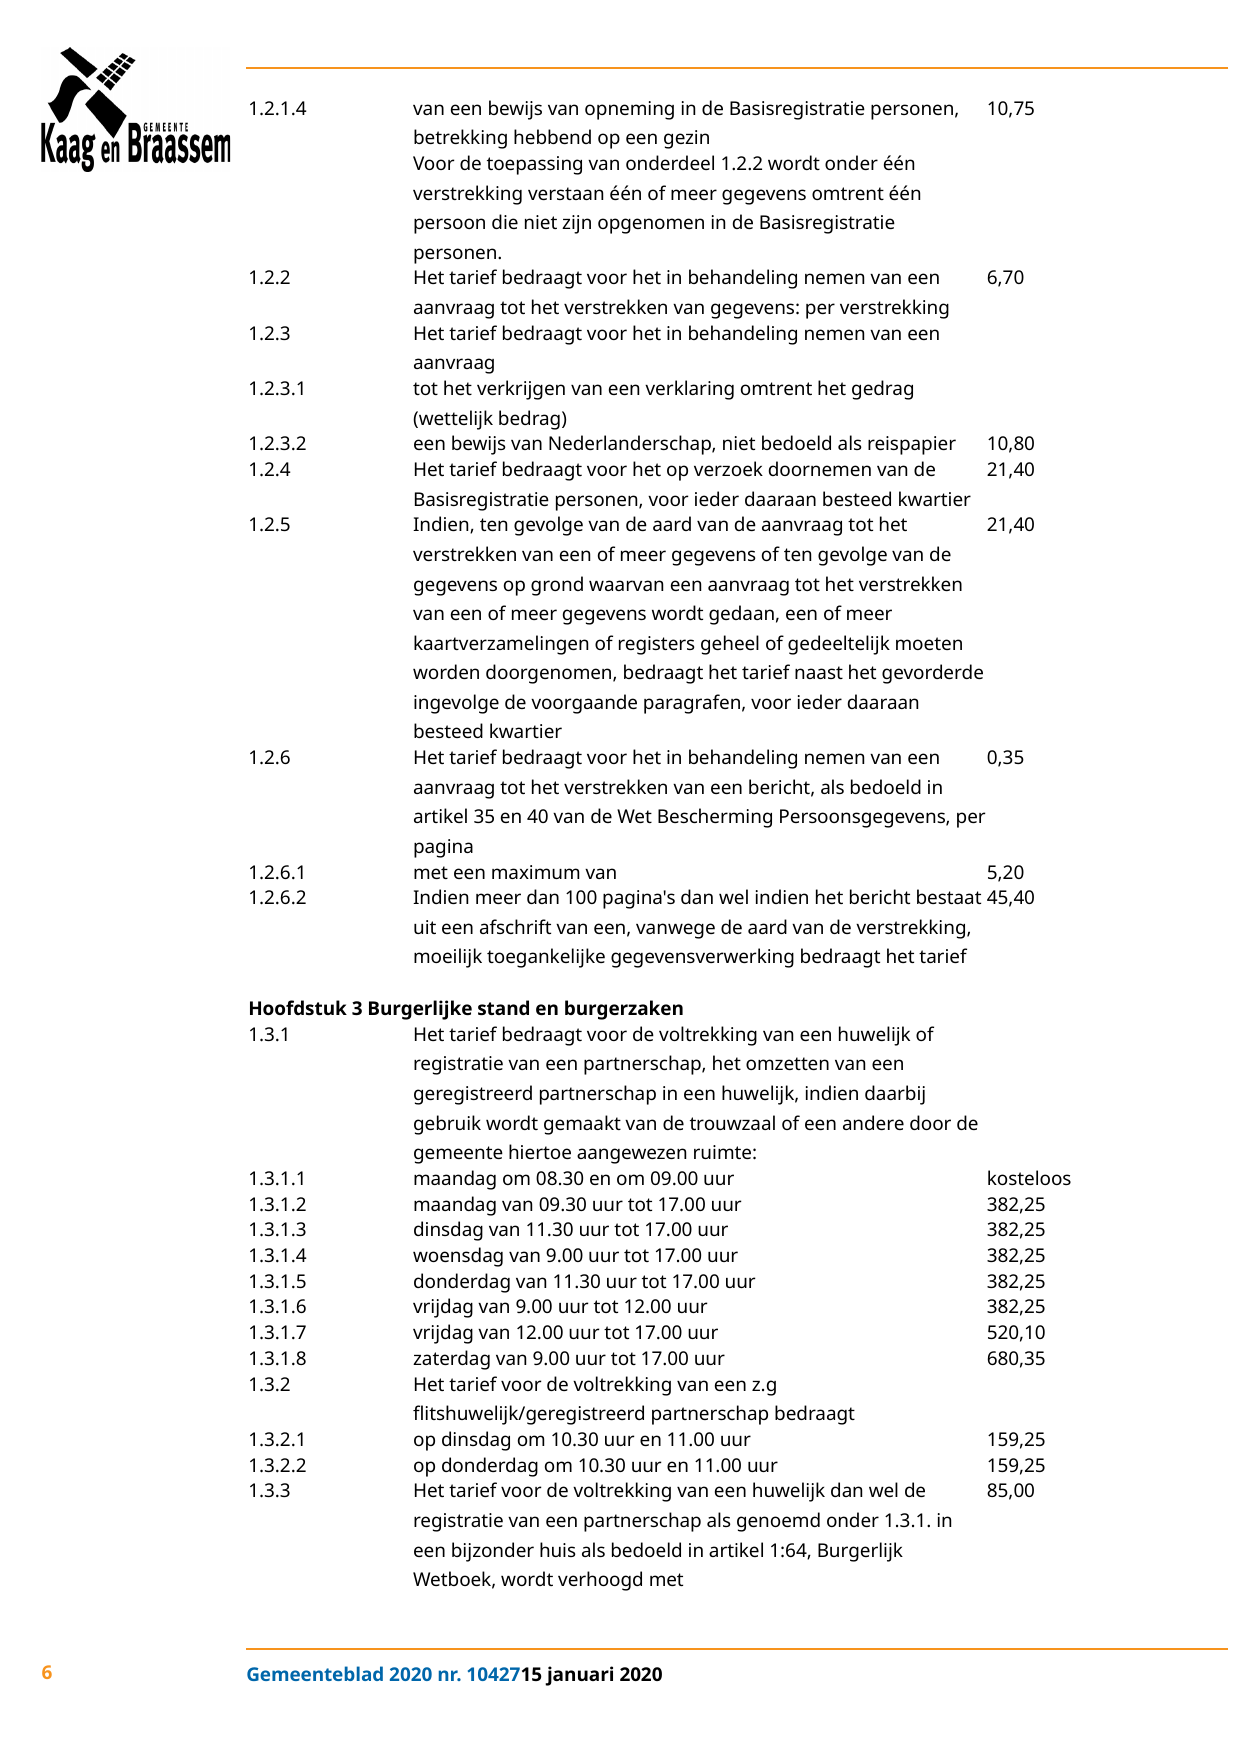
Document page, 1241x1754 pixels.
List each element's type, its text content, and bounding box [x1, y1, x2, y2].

table_cell 1.3.3 [248, 1478, 413, 1592]
table_cell 1.2.6 [248, 744, 413, 859]
table_cell Het tarief bedraagt voor het in behandeling nemen van een aanvraag tot het verstrekken van een bericht, als bedoeld in artikel 35 en 40 van de Wet Bescherming Persoonsgegevens, per pagina [413, 744, 987, 859]
table_cell Het tarief bedraagt voor het op verzoek doornemen van de Basisregistratie personen, voor ieder daaraan besteed kwartier [413, 456, 987, 512]
table_cell 159,25 [987, 1426, 1152, 1452]
table_cell [987, 150, 1152, 264]
table_cell [413, 970, 987, 995]
table_cell woensdag van 9.00 uur tot 17.00 uur [413, 1242, 987, 1268]
table_cell 680,35 [987, 1345, 1152, 1371]
table_cell maandag om 08.30 en om 09.00 uur [413, 1165, 987, 1191]
table_cell 382,25 [987, 1242, 1152, 1268]
table_cell [987, 1021, 1152, 1165]
table_cell vrijdag van 12.00 uur tot 17.00 uur [413, 1319, 987, 1345]
table_cell 159,25 [987, 1452, 1152, 1478]
table_cell [987, 970, 1152, 995]
table_cell 1.3.2.2 [248, 1452, 413, 1478]
table_cell 1.3.1.5 [248, 1268, 413, 1294]
table_cell [987, 320, 1152, 375]
table_cell 1.3.1.7 [248, 1319, 413, 1345]
table_cell 21,40 [987, 512, 1152, 744]
table_cell Indien, ten gevolge van de aard van de aanvraag tot het verstrekken van een of meer gegevens of ten gevolge van de gegevens op grond waarvan een aanvraag tot het verstrekken van een of meer gegevens wordt gedaan, een of meer kaartverzamelingen of registers geheel of gedeeltelijk moeten worden doorgenomen, bedraagt het tarief naast het gevorderde ingevolge de voorgaande paragrafen, voor ieder daaraan besteed kwartier [413, 512, 987, 744]
table_cell 1.3.1.4 [248, 1242, 413, 1268]
table_cell 21,40 [987, 456, 1152, 512]
table_cell 1.2.5 [248, 512, 413, 744]
table_cell 382,25 [987, 1216, 1152, 1242]
table_cell Het tarief voor de voltrekking van een z.g flitshuwelijk/geregistreerd partnerschap bedraagt [413, 1371, 987, 1426]
table_cell 382,25 [987, 1268, 1152, 1294]
table_cell maandag van 09.30 uur tot 17.00 uur [413, 1191, 987, 1216]
table_cell donderdag van 11.30 uur tot 17.00 uur [413, 1268, 987, 1294]
table_cell 1.3.1 [248, 1021, 413, 1165]
table_cell 45,40 [987, 885, 1152, 969]
table_cell Voor de toepassing van onderdeel 1.2.2 wordt onder één verstrekking verstaan één of meer gegevens omtrent één persoon die niet zijn opgenomen in de Basisregistratie personen. [413, 150, 987, 264]
table_cell 1.3.1.8 [248, 1345, 413, 1371]
table_cell Het tarief bedraagt voor het in behandeling nemen van een aanvraag [413, 320, 987, 375]
table_cell 6,70 [987, 265, 1152, 320]
table_cell zaterdag van 9.00 uur tot 17.00 uur [413, 1345, 987, 1371]
table_cell 520,10 [987, 1319, 1152, 1345]
table_cell 1.2.6.1 [248, 859, 413, 884]
table_cell 10,80 [987, 431, 1152, 456]
table_cell Het tarief voor de voltrekking van een huwelijk dan wel de registratie van een partnerschap als genoemd onder 1.3.1. in een bijzonder huis als bedoeld in artikel 1:64, Burgerlijk Wetboek, wordt verhoogd met [413, 1478, 987, 1592]
picture [41, 47, 231, 172]
table_cell 1.2.3.1 [248, 375, 413, 431]
table_cell 0,35 [987, 744, 1152, 859]
table_cell 1.2.6.2 [248, 885, 413, 969]
table_cell [987, 995, 1152, 1021]
table_cell 382,25 [987, 1191, 1152, 1216]
table_cell Hoofdstuk 3 Burgerlijke stand en burgerzaken [248, 995, 987, 1021]
table_cell kosteloos [987, 1165, 1152, 1191]
table_cell 5,20 [987, 859, 1152, 884]
table_cell Het tarief bedraagt voor het in behandeling nemen van een aanvraag tot het verstrekken van gegevens: per verstrekking [413, 265, 987, 320]
table_cell 1.3.2.1 [248, 1426, 413, 1452]
table_cell 1.2.3 [248, 320, 413, 375]
table_cell [248, 150, 413, 264]
table_cell 1.3.2 [248, 1371, 413, 1426]
table_cell 1.3.1.2 [248, 1191, 413, 1216]
table_cell op donderdag om 10.30 uur en 11.00 uur [413, 1452, 987, 1478]
table_cell [987, 375, 1152, 431]
table_cell Het tarief bedraagt voor de voltrekking van een huwelijk of registratie van een partnerschap, het omzetten van een geregistreerd partnerschap in een huwelijk, indien daarbij gebruik wordt gemaakt van de trouwzaal of een andere door de gemeente hiertoe aangewezen ruimte: [413, 1021, 987, 1165]
table_cell van een bewijs van opneming in de Basisregistratie personen, betrekking hebbend op een gezin [413, 95, 987, 150]
table_cell vrijdag van 9.00 uur tot 12.00 uur [413, 1294, 987, 1319]
table_cell 382,25 [987, 1294, 1152, 1319]
table_cell 10,75 [987, 95, 1152, 150]
table_cell 85,00 [987, 1478, 1152, 1592]
table_cell 1.2.1.4 [248, 95, 413, 150]
table_cell Indien meer dan 100 pagina's dan wel indien het bericht bestaat uit een afschrift van een, vanwege de aard van de verstrekking, moeilijk toegankelijke gegevensverwerking bedraagt het tarief [413, 885, 987, 969]
table_cell 1.2.4 [248, 456, 413, 512]
table_cell 1.3.1.6 [248, 1294, 413, 1319]
table_cell op dinsdag om 10.30 uur en 11.00 uur [413, 1426, 987, 1452]
table_cell een bewijs van Nederlanderschap, niet bedoeld als reispapier [413, 431, 987, 456]
table_cell [248, 970, 413, 995]
table_cell 1.2.3.2 [248, 431, 413, 456]
table_cell 1.2.2 [248, 265, 413, 320]
table_cell [987, 1371, 1152, 1426]
table_cell tot het verkrijgen van een verklaring omtrent het gedrag (wettelijk bedrag) [413, 375, 987, 431]
table_cell 1.3.1.3 [248, 1216, 413, 1242]
table_cell dinsdag van 11.30 uur tot 17.00 uur [413, 1216, 987, 1242]
table_cell 1.3.1.1 [248, 1165, 413, 1191]
table_cell met een maximum van [413, 859, 987, 884]
